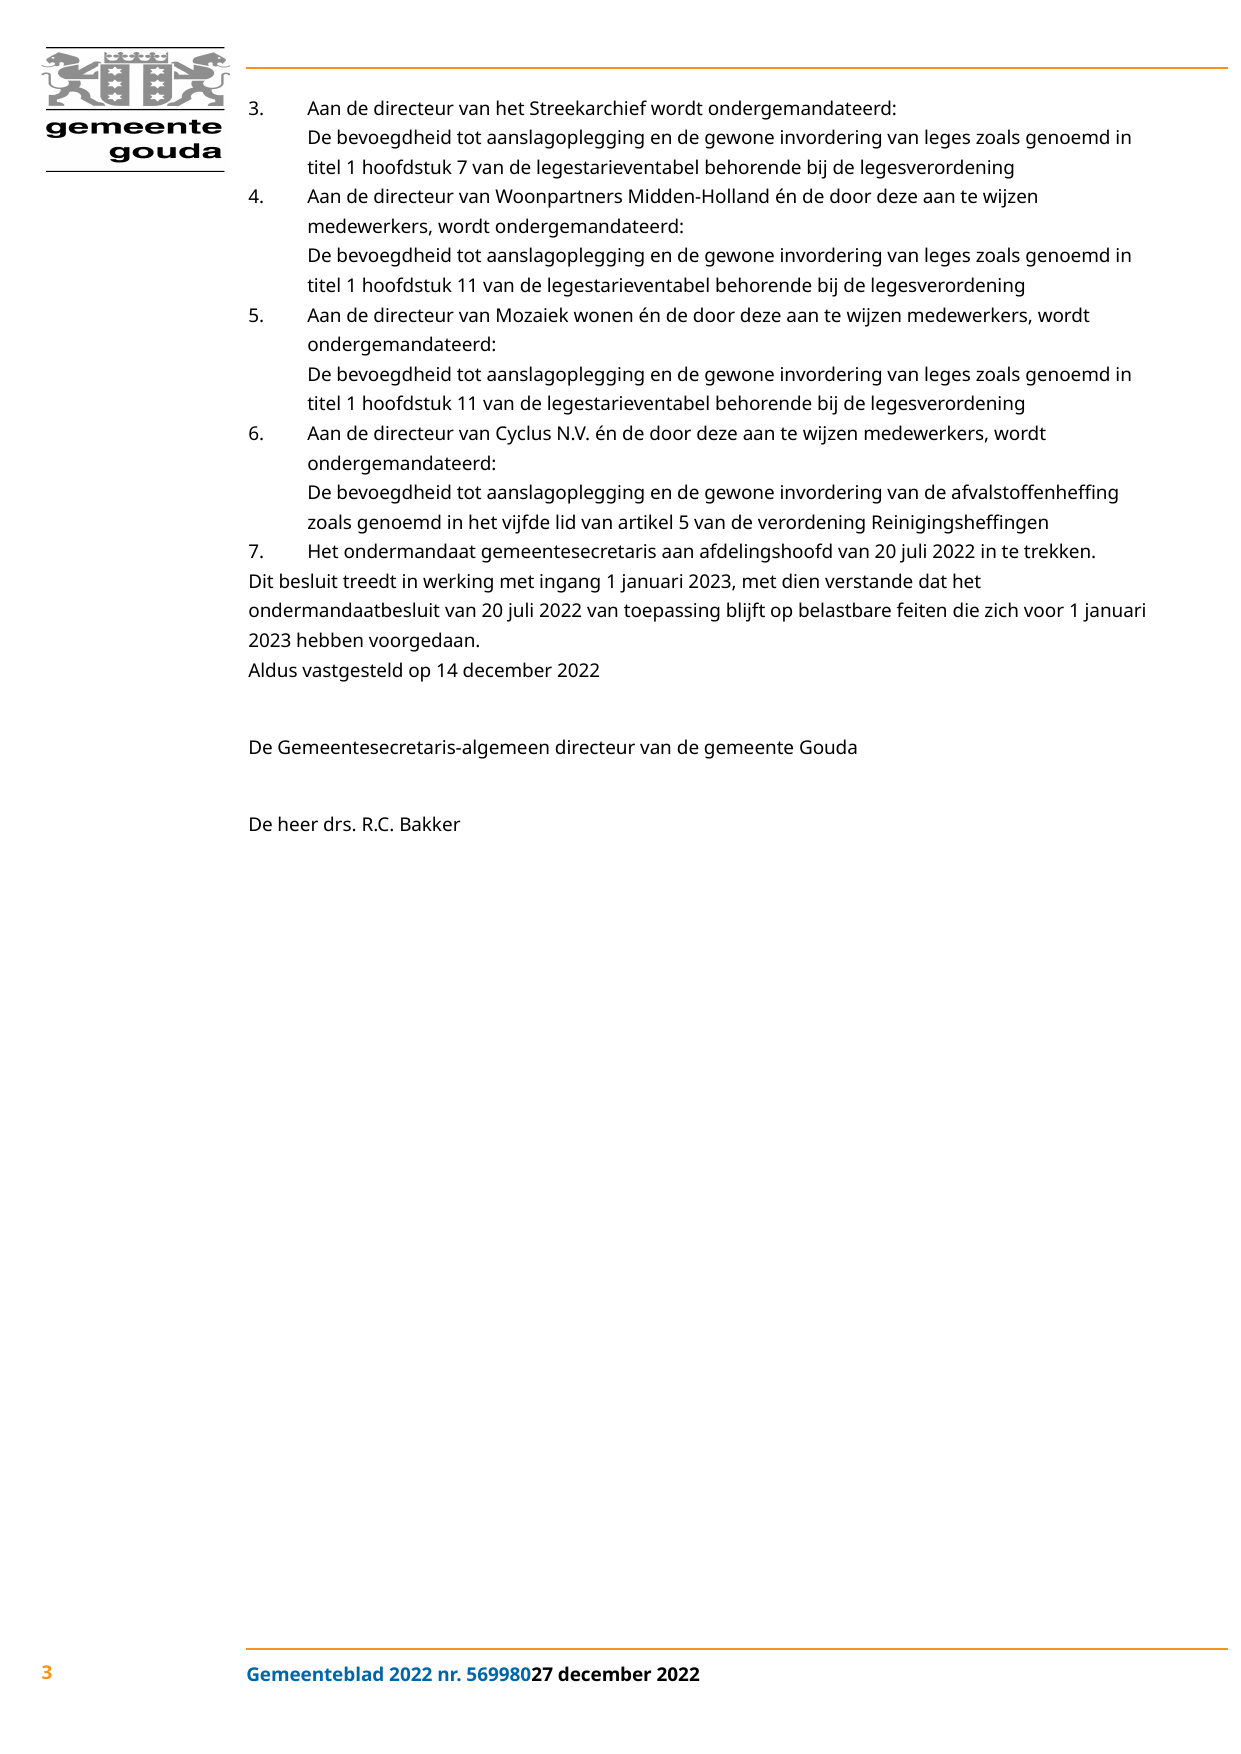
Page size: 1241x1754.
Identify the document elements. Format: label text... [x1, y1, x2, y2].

list Aan de directeur van het Streekarchief wordt ondergemandateerd: [248, 95, 1152, 121]
text Dit besluit treedt in werking met ingang 1 januari 2023, met dien verstande dat het ondermandaatbesluit van 20 juli 2022 van toepassing blijft op belastbare feiten die zich voor 1 januari 2023 hebben voorgedaan. [248, 568, 1152, 653]
list Aan de directeur van Mozaiek wonen én de door deze aan te wijzen medewerkers, wordt ondergemandateerd: [248, 302, 1152, 357]
text De Gemeentesecretaris-algemeen directeur van de gemeente Gouda [248, 734, 1152, 760]
list De bevoegdheid tot aanslagoplegging en de gewone invordering van leges zoals genoemd in titel 1 hoofdstuk 11 van de legestarieventabel behorende bij de legesverordening [248, 361, 1152, 416]
list De bevoegdheid tot aanslagoplegging en de gewone invordering van de afvalstoffenheffing zoals genoemd in het vijfde lid van artikel 5 van de verordening Reinigingsheffingen [248, 479, 1152, 535]
picture [41, 47, 231, 172]
list Het ondermandaat gemeentesecretaris aan afdelingshoofd van 20 juli 2022 in te trekken. [248, 538, 1152, 564]
text Aldus vastgesteld op 14 december 2022 [248, 657, 1152, 683]
list Aan de directeur van Woonpartners Midden-Holland én de door deze aan te wijzen medewerkers, wordt ondergemandateerd: [248, 183, 1152, 239]
list De bevoegdheid tot aanslagoplegging en de gewone invordering van leges zoals genoemd in titel 1 hoofdstuk 7 van de legestarieventabel behorende bij de legesverordening [248, 124, 1152, 180]
list Aan de directeur van Cyclus N.V. én de door deze aan te wijzen medewerkers, wordt ondergemandateerd: [248, 420, 1152, 476]
list De bevoegdheid tot aanslagoplegging en de gewone invordering van leges zoals genoemd in titel 1 hoofdstuk 11 van de legestarieventabel behorende bij de legesverordening [248, 243, 1152, 298]
text De heer drs. R.C. Bakker [248, 811, 1152, 837]
